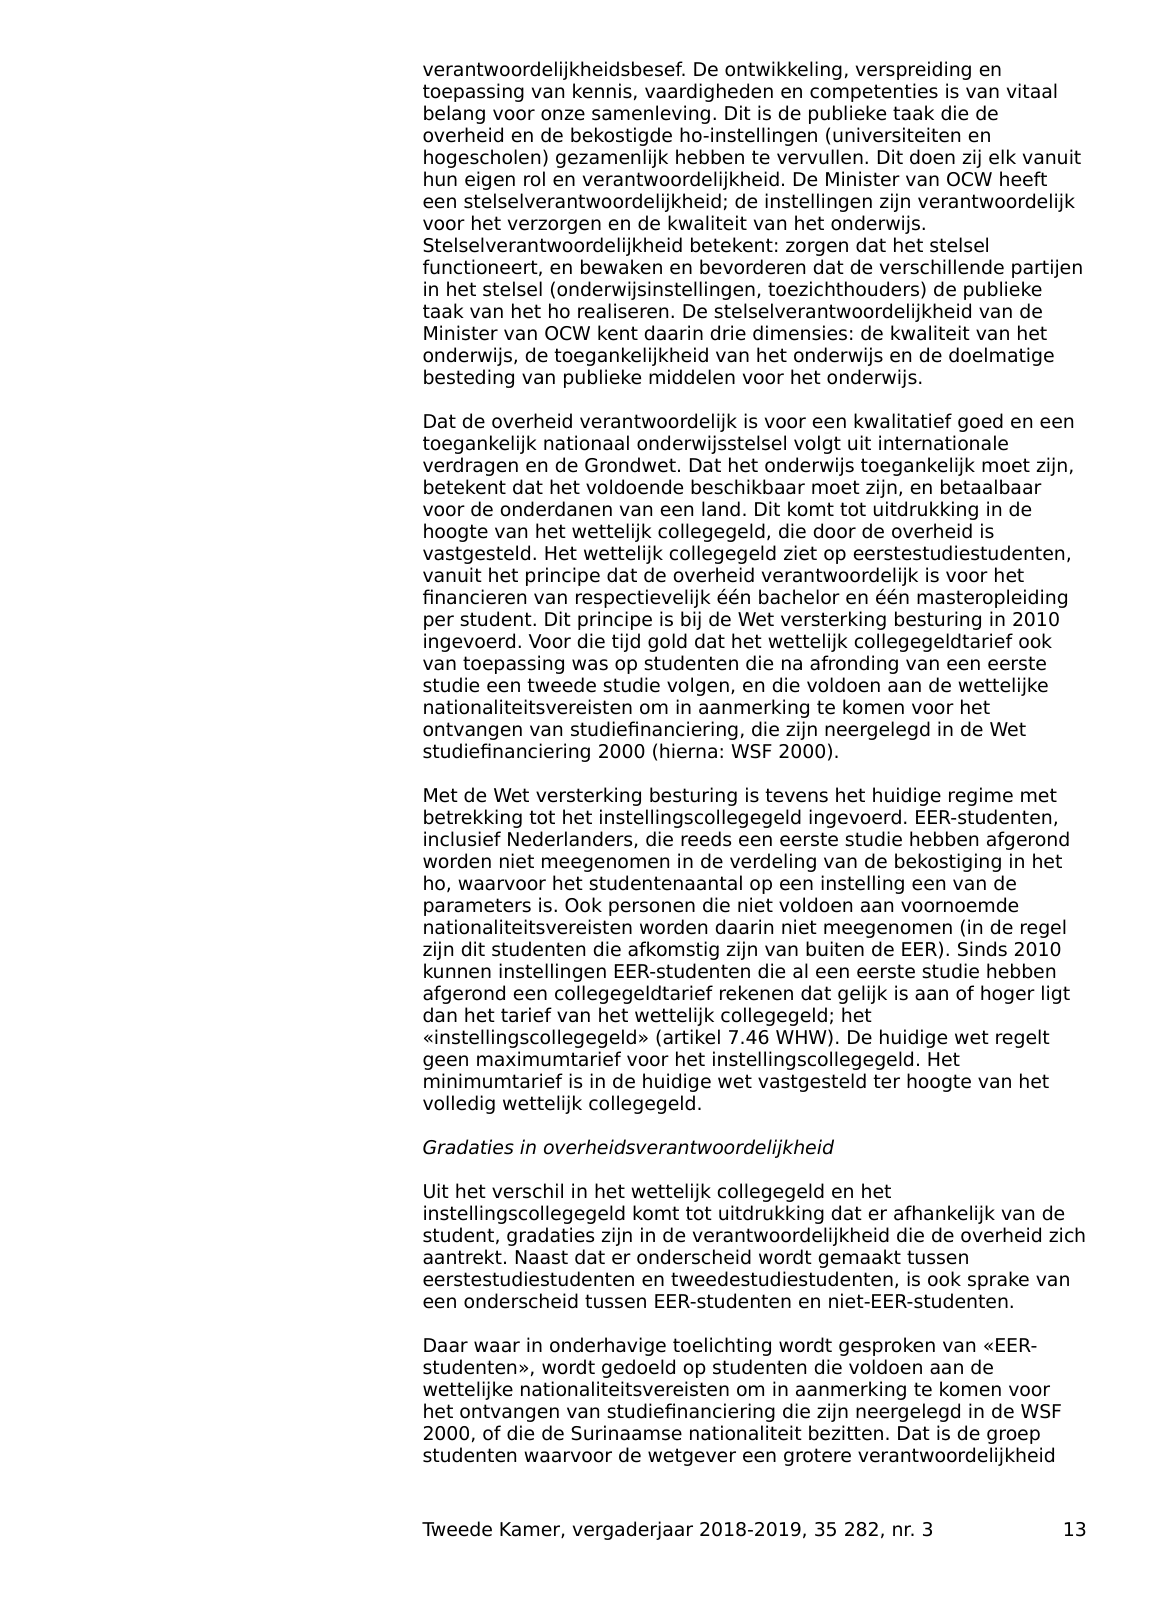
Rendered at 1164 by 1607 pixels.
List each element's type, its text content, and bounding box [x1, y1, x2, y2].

text Dat de overheid verantwoordelijk is voor een kwalitatief goed en een toegankelijk nationaal onderwijsstelsel volgt uit internationale verdragen en de Grondwet. Dat het onderwijs toegankelijk moet zijn, betekent dat het voldoende beschikbaar moet zijn, en betaalbaar voor de onderdanen van een land. Dit komt tot uitdrukking in de hoogte van het wettelijk collegegeld, die door de overheid is vastgesteld. Het wettelijk collegegeld ziet op eerstestudiestudenten, vanuit het principe dat de overheid verantwoordelijk is voor het financieren van respectievelijk één bachelor en één masteropleiding per student. Dit principe is bij de Wet versterking besturing in 2010 ingevoerd. Voor die tijd gold dat het wettelijk collegegeldtarief ook van toepassing was op studenten die na afronding van een eerste studie een tweede studie volgen, en die voldoen aan de wettelijke nationaliteitsvereisten om in aanmerking te komen voor het ontvangen van studiefinanciering, die zijn neergelegd in de Wet studiefinanciering 2000 (hierna: WSF 2000). [422, 411, 1087, 763]
subtitle Gradaties in overheidsverantwoordelijkheid [422, 1137, 1087, 1159]
text Uit het verschil in het wettelijk collegegeld en het instellingscollegegeld komt tot uitdrukking dat er afhankelijk van de student, gradaties zijn in de verantwoordelijkheid die de overheid zich aantrekt. Naast dat er onderscheid wordt gemaakt tussen eerstestudiestudenten en tweedestudiestudenten, is ook sprake van een onderscheid tussen EER-studenten en niet-EER-studenten. [422, 1181, 1087, 1313]
text Met de Wet versterking besturing is tevens het huidige regime met betrekking tot het instellingscollegegeld ingevoerd. EER-studenten, inclusief Nederlanders, die reeds een eerste studie hebben afgerond worden niet meegenomen in de verdeling van de bekostiging in het ho, waarvoor het studentenaantal op een instelling een van de parameters is. Ook personen die niet voldoen aan voornoemde nationaliteitsvereisten worden daarin niet meegenomen (in de regel zijn dit studenten die afkomstig zijn van buiten de EER). Sinds 2010 kunnen instellingen EER-studenten die al een eerste studie hebben afgerond een collegegeldtarief rekenen dat gelijk is aan of hoger ligt dan het tarief van het wettelijk collegegeld; het «instellingscollegegeld» (artikel 7.46 WHW). De huidige wet regelt geen maximumtarief voor het instellingscollegegeld. Het minimumtarief is in de huidige wet vastgesteld ter hoogte van het volledig wettelijk collegegeld. [422, 785, 1087, 1114]
text Daar waar in onderhavige toelichting wordt gesproken van «EER-studenten», wordt gedoeld op studenten die voldoen aan de wettelijke nationaliteitsvereisten om in aanmerking te komen voor het ontvangen van studiefinanciering die zijn neergelegd in de WSF 2000, of die de Surinaamse nationaliteit bezitten. Dat is de groep studenten waarvoor de wetgever een grotere verantwoordelijkheid [422, 1335, 1087, 1467]
text verantwoordelijkheidsbesef. De ontwikkeling, verspreiding en toepassing van kennis, vaardigheden en competenties is van vitaal belang voor onze samenleving. Dit is de publieke taak die de overheid en de bekostigde ho-instellingen (universiteiten en hogescholen) gezamenlijk hebben te vervullen. Dit doen zij elk vanuit hun eigen rol en verantwoordelijkheid. De Minister van OCW heeft een stelselverantwoordelijkheid; de instellingen zijn verantwoordelijk voor het verzorgen en de kwaliteit van het onderwijs. Stelselverantwoordelijkheid betekent: zorgen dat het stelsel functioneert, en bewaken en bevorderen dat de verschillende partijen in het stelsel (onderwijsinstellingen, toezichthouders) de publieke taak van het ho realiseren. De stelselverantwoordelijkheid van de Minister van OCW kent daarin drie dimensies: de kwaliteit van het onderwijs, de toegankelijkheid van het onderwijs en de doelmatige besteding van publieke middelen voor het onderwijs. [422, 59, 1087, 389]
